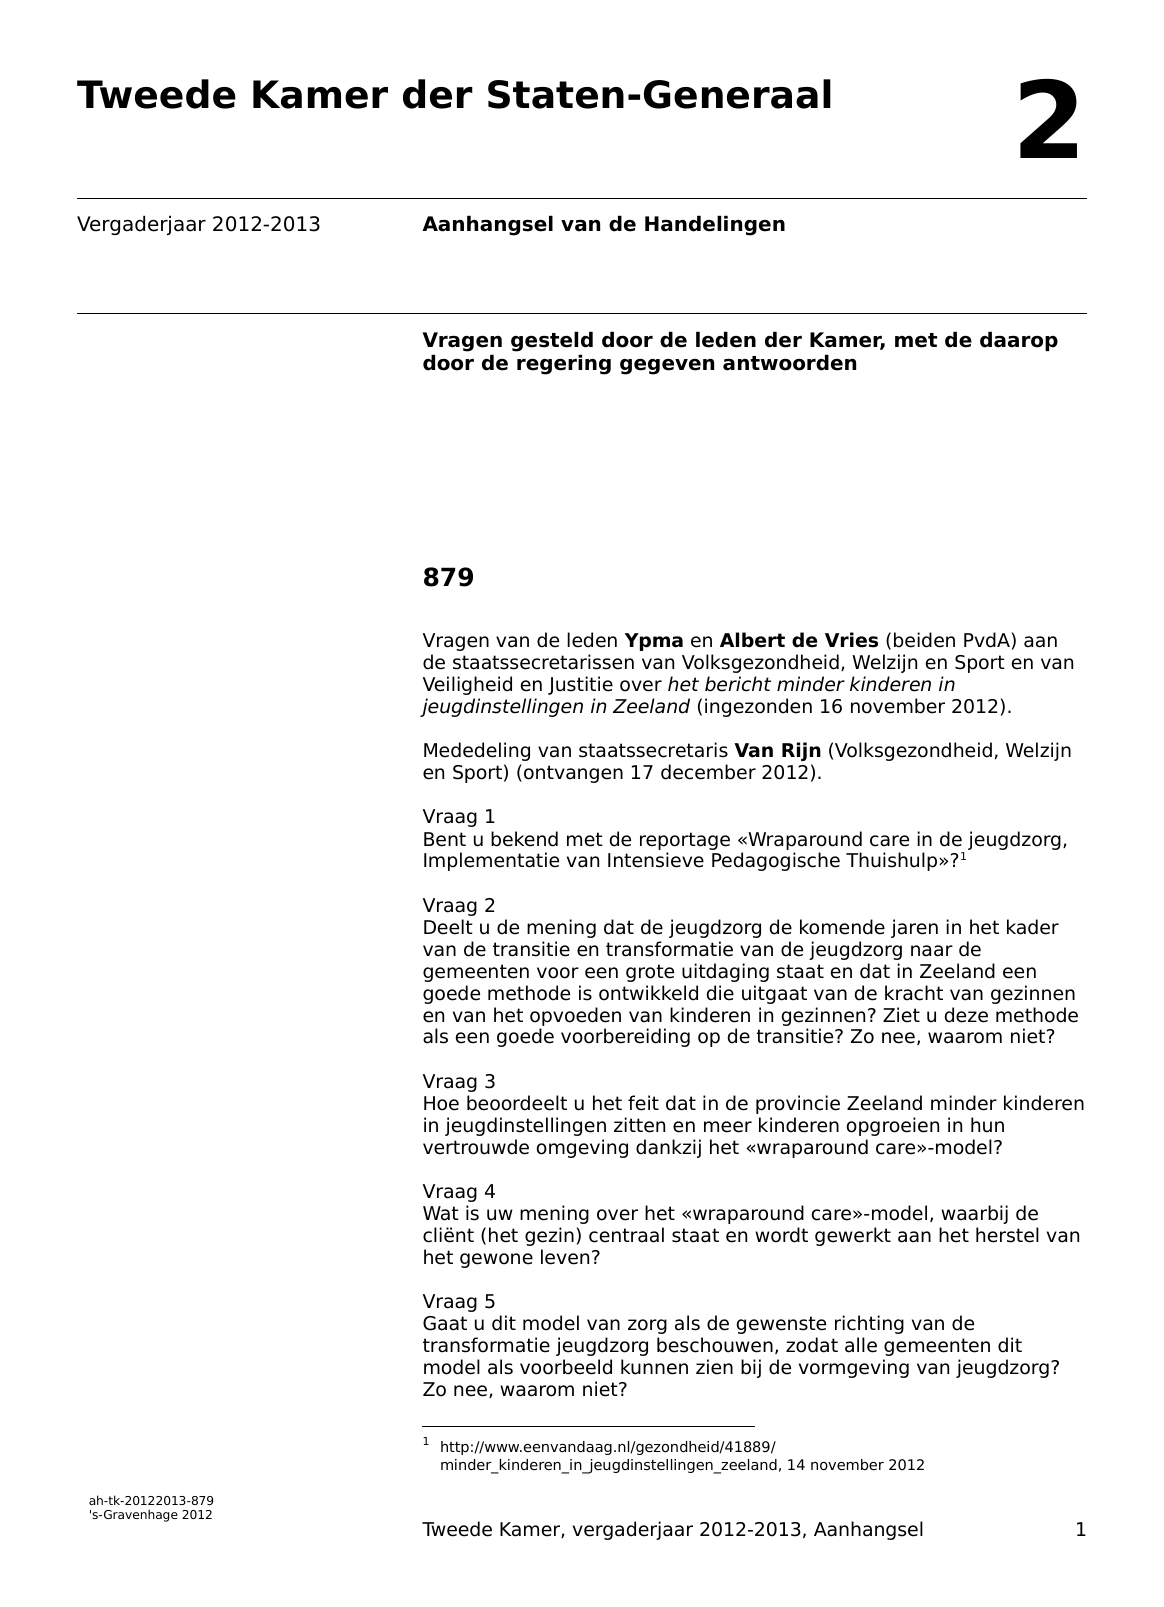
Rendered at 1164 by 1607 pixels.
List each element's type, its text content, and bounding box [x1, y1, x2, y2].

text 's-Gravenhage 2012 [88, 1508, 323, 1522]
text Vragen van de leden Ypma en Albert de Vries (beiden PvdA) aan de staatssecretarissen van Volksgezondheid, Welzijn en Sport en van Veiligheid en Justitie over het bericht minder kinderen in jeugdinstellingen in Zeeland (ingezonden 16 november 2012). [422, 630, 1087, 718]
text Vraag 2 [422, 894, 1087, 917]
text Vraag 1 [422, 806, 1087, 828]
table_header Tweede Kamer der Staten-Generaal [77, 59, 886, 198]
text Vraag 3 [422, 1071, 1087, 1093]
text Deelt u de mening dat de jeugdzorg de komende jaren in het kader van de transitie en transformatie van de jeugdzorg naar de gemeenten voor een grote uitdaging staat en dat in Zeeland een goede methode is ontwikkeld die uitgaat van de kracht van gezinnen en van het opvoeden van kinderen in gezinnen? Ziet u deze methode als een goede voorbereiding op de transitie? Zo nee, waarom niet? [422, 917, 1087, 1048]
text Mededeling van staatssecretaris Van Rijn (Volksgezondheid, Welzijn en Sport) (ontvangen 17 december 2012). [422, 740, 1087, 784]
text Wat is uw mening over het «wraparound care»-model, waarbij de cliënt (het gezin) centraal staat en wordt gewerkt aan het herstel van het gewone leven? [422, 1203, 1087, 1269]
text Hoe beoordeelt u het feit dat in de provincie Zeeland minder kinderen in jeugdinstellingen zitten en meer kinderen opgroeien in hun vertrouwde omgeving dankzij het «wraparound care»-model? [422, 1093, 1087, 1158]
table_cell [77, 314, 422, 375]
table_cell Vragen gesteld door de leden der Kamer, met de daarop door de regering gegeven antwoorden [422, 314, 1087, 375]
table_header 2 [886, 59, 1087, 198]
text Vraag 4 [422, 1181, 1087, 1203]
table_cell Aanhangsel van de Handelingen [422, 199, 1087, 313]
text Vraag 5 [422, 1291, 1087, 1313]
text Gaat u dit model van zorg als de gewenste richting van de transformatie jeugdzorg beschouwen, zodat alle gemeenten dit model als voorbeeld kunnen zien bij de vormgeving van jeugdzorg? Zo nee, waarom niet? [422, 1313, 1087, 1401]
table_cell Vergaderjaar 2012-2013 [77, 199, 422, 313]
text 879 [422, 563, 1087, 592]
text ah-tk-20122013-879 [88, 1494, 323, 1508]
text Bent u bekend met de reportage «Wraparound care in de jeugdzorg, Implementatie van Intensieve Pedagogische Thuishulp»? [422, 828, 1087, 872]
text http://www.eenvandaag.nl/gezondheid/41889/minder_kinderen_in_jeugdinstellingen_zeeland, 14 november 2012 [422, 1435, 1087, 1474]
